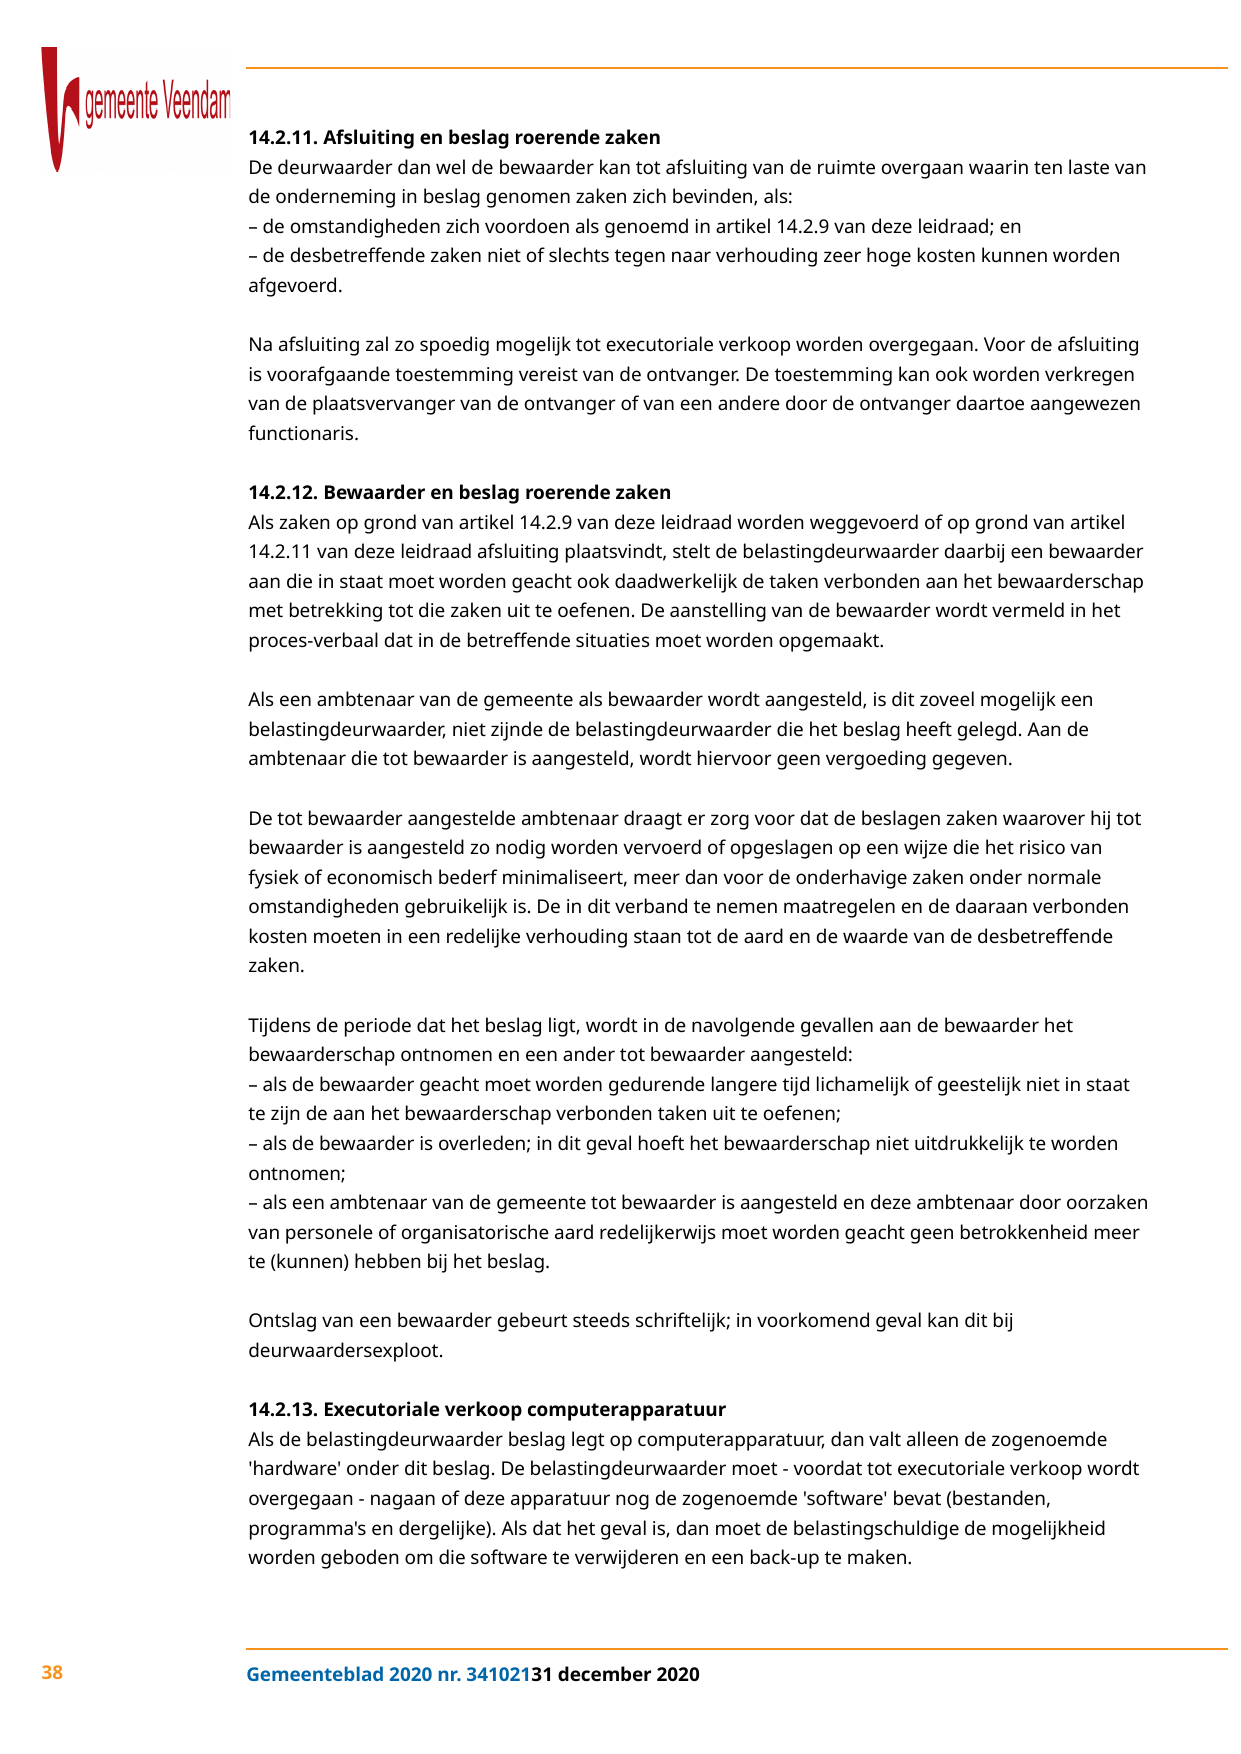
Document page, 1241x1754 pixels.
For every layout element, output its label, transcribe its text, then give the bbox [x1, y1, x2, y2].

text 14.2.11. Afsluiting en beslag roerende zaken [248, 124, 1152, 150]
text – de omstandigheden zich voordoen als genoemd in artikel 14.2.9 van deze leidraad; en [248, 213, 1152, 239]
text Na afsluiting zal zo spoedig mogelijk tot executoriale verkoop worden overgegaan. Voor de afsluiting is voorafgaande toestemming vereist van de ontvanger. De toestemming kan ook worden verkregen van de plaatsvervanger van de ontvanger of van een andere door de ontvanger daartoe aangewezen functionaris. [248, 331, 1152, 446]
text – als een ambtenaar van de gemeente tot bewaarder is aangesteld en deze ambtenaar door oorzaken van personele of organisatorische aard redelijkerwijs moet worden geacht geen betrokkenheid meer te (kunnen) hebben bij het beslag. [248, 1189, 1152, 1274]
text – de desbetreffende zaken niet of slechts tegen naar verhouding zeer hoge kosten kunnen worden afgevoerd. [248, 243, 1152, 298]
text – als de bewaarder is overleden; in dit geval hoeft het bewaarderschap niet uitdrukkelijk te worden ontnomen; [248, 1130, 1152, 1186]
text Ontslag van een bewaarder gebeurt steeds schriftelijk; in voorkomend geval kan dit bij deurwaardersexploot. [248, 1308, 1152, 1363]
text Als zaken op grond van artikel 14.2.9 van deze leidraad worden weggevoerd of op grond van artikel 14.2.11 van deze leidraad afsluiting plaatsvindt, stelt de belastingdeurwaarder daarbij een bewaarder aan die in staat moet worden geacht ook daadwerkelijk de taken verbonden aan het bewaarderschap met betrekking tot die zaken uit te oefenen. De aanstelling van de bewaarder wordt vermeld in het proces-verbaal dat in de betreffende situaties moet worden opgemaakt. [248, 509, 1152, 653]
text 14.2.13. Executoriale verkoop computerapparatuur [248, 1396, 1152, 1422]
text De tot bewaarder aangestelde ambtenaar draagt er zorg voor dat de beslagen zaken waarover hij tot bewaarder is aangesteld zo nodig worden vervoerd of opgeslagen op een wijze die het risico van fysiek of economisch bederf minimaliseert, meer dan voor de onderhavige zaken onder normale omstandigheden gebruikelijk is. De in dit verband te nemen maatregelen en de daaraan verbonden kosten moeten in een redelijke verhouding staan tot de aard en de waarde van de desbetreffende zaken. [248, 805, 1152, 978]
text Als de belastingdeurwaarder beslag legt op computerapparatuur, dan valt alleen de zogenoemde 'hardware' onder dit beslag. De belastingdeurwaarder moet - voordat tot executoriale verkoop wordt overgegaan - nagaan of deze apparatuur nog de zogenoemde 'software' bevat (bestanden, programma's en dergelijke). Als dat het geval is, dan moet de belastingschuldige de mogelijkheid worden geboden om die software te verwijderen en een back-up te maken. [248, 1426, 1152, 1570]
text Als een ambtenaar van de gemeente als bewaarder wordt aangesteld, is dit zoveel mogelijk een belastingdeurwaarder, niet zijnde de belastingdeurwaarder die het beslag heeft gelegd. Aan de ambtenaar die tot bewaarder is aangesteld, wordt hiervoor geen vergoeding gegeven. [248, 686, 1152, 771]
text – als de bewaarder geacht moet worden gedurende langere tijd lichamelijk of geestelijk niet in staat te zijn de aan het bewaarderschap verbonden taken uit te oefenen; [248, 1071, 1152, 1126]
picture [41, 47, 231, 172]
text Tijdens de periode dat het beslag ligt, wordt in de navolgende gevallen aan de bewaarder het bewaarderschap ontnomen en een ander tot bewaarder aangesteld: [248, 1012, 1152, 1067]
text 14.2.12. Bewaarder en beslag roerende zaken [248, 479, 1152, 505]
text De deurwaarder dan wel de bewaarder kan tot afsluiting van de ruimte overgaan waarin ten laste van de onderneming in beslag genomen zaken zich bevinden, als: [248, 154, 1152, 209]
